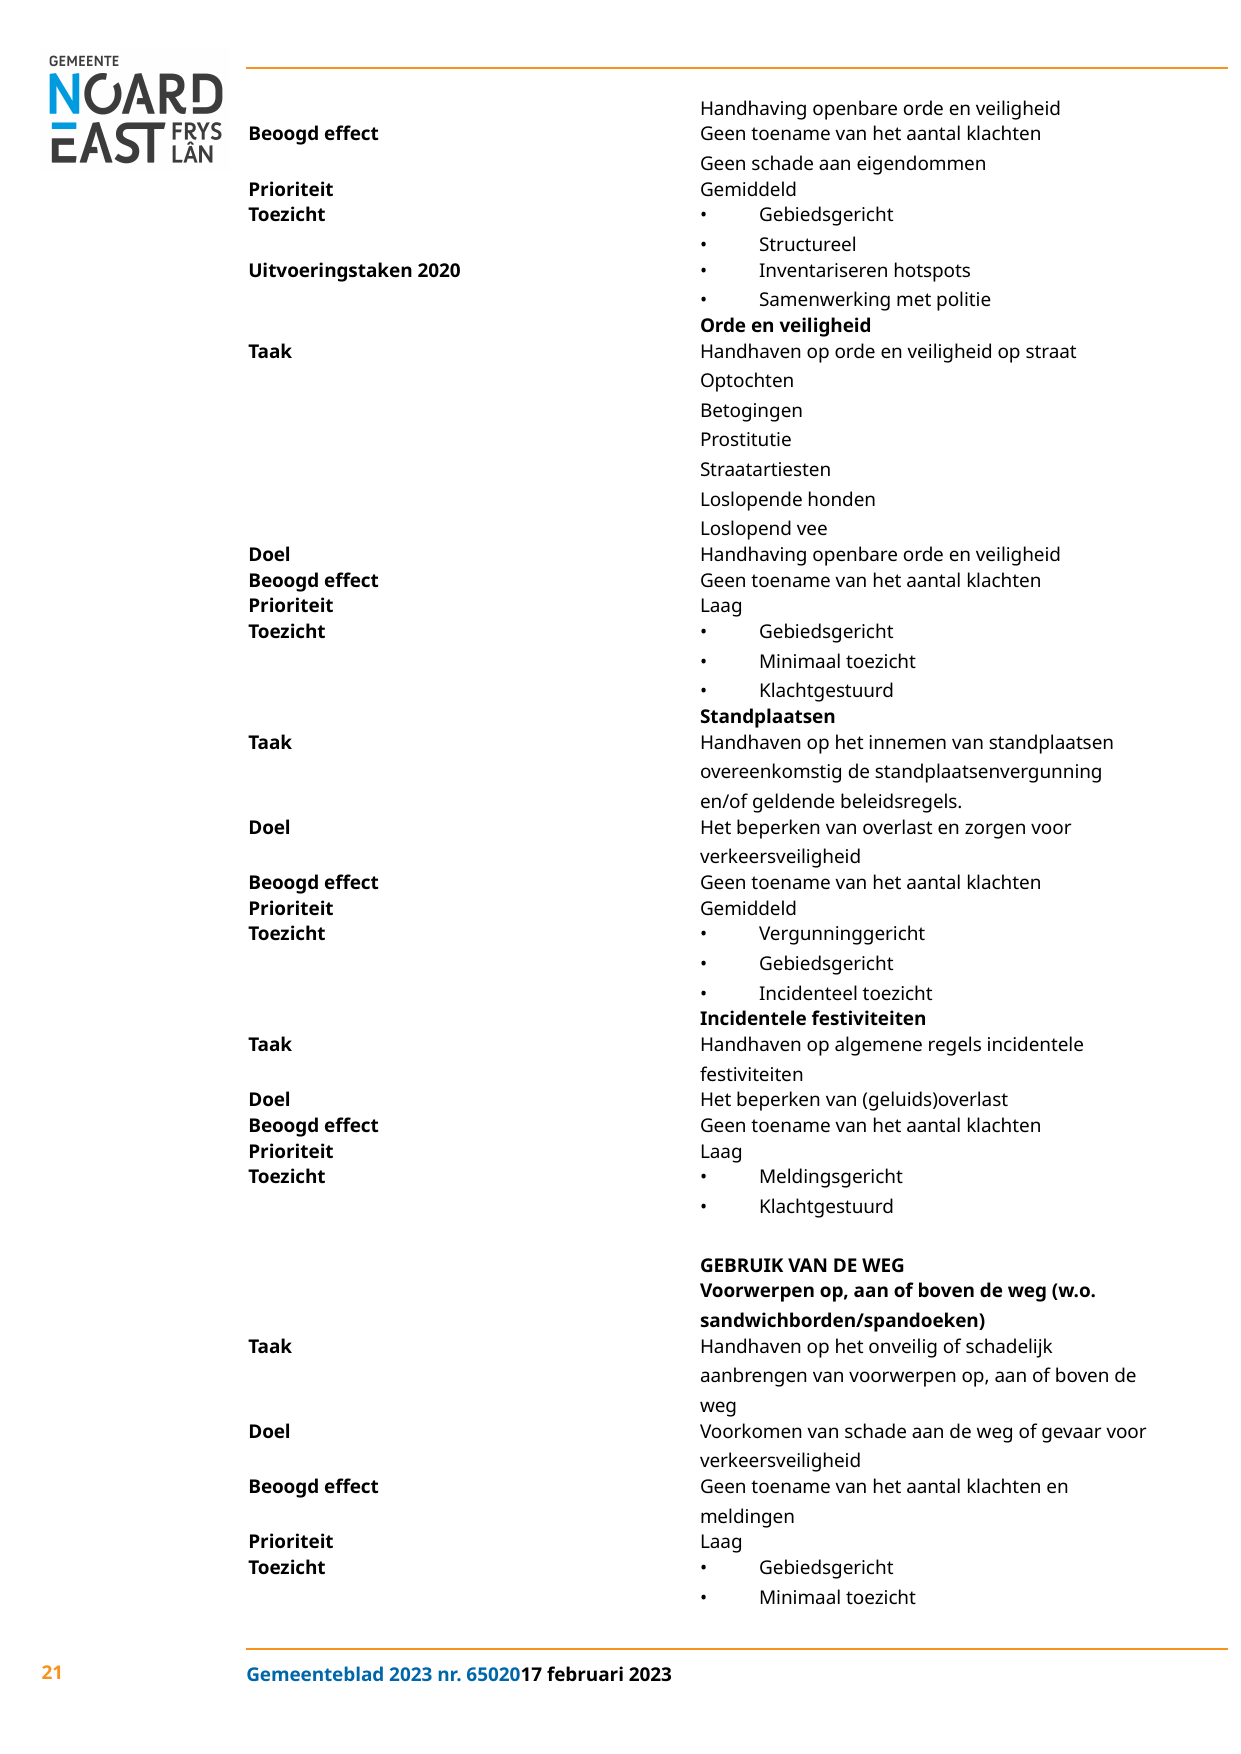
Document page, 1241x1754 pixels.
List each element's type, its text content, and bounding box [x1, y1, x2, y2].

table_cell Prioriteit [248, 1138, 700, 1164]
table_cell [248, 95, 700, 121]
table_cell Beoogd effect [248, 567, 700, 593]
table_cell Vergunninggericht Gebiedsgericht Incidenteel toezicht [700, 921, 1152, 1006]
table_cell Doel [248, 1087, 700, 1112]
table_cell Gebiedsgericht Minimaal toezicht [700, 1554, 1152, 1609]
table_cell Geen toename van het aantal klachten [700, 1112, 1152, 1138]
table_cell Handhaven op orde en veiligheid op straat Optochten Betogingen Prostitutie Straatartiesten Loslopende honden Loslopend vee [700, 338, 1152, 541]
picture [41, 47, 231, 172]
table_cell Handhaven op het innemen van standplaatsen overeenkomstig de standplaatsenvergunning en/of geldende beleidsregels. [700, 729, 1152, 814]
table_cell Prioriteit [248, 593, 700, 618]
table_cell Taak [248, 729, 700, 814]
table_cell Toezicht [248, 1554, 700, 1609]
table_cell Laag [700, 1138, 1152, 1164]
table_cell Uitvoeringstaken 2020 [248, 257, 700, 312]
table_cell [248, 1278, 700, 1333]
table_cell Prioriteit [248, 176, 700, 202]
table_cell Doel [248, 541, 700, 567]
table_cell Taak [248, 1031, 700, 1087]
table_cell Geen toename van het aantal klachten en meldingen [700, 1473, 1152, 1528]
table_cell Voorkomen van schade aan de weg of gevaar voor verkeersveiligheid [700, 1418, 1152, 1473]
table_cell Gebiedsgericht Structureel [700, 202, 1152, 257]
table_cell Taak [248, 338, 700, 541]
table_cell Standplaatsen [700, 703, 1152, 729]
table_cell Geen toename van het aantal klachten [700, 869, 1152, 895]
table_cell Geen toename van het aantal klachten Geen schade aan eigendommen [700, 121, 1152, 176]
table_cell Handhaving openbare orde en veiligheid [700, 541, 1152, 567]
table_header GEBRUIK VAN DE WEG [700, 1252, 1152, 1278]
table_cell Toezicht [248, 921, 700, 1006]
table_cell Handhaven op algemene regels incidentele festiviteiten [700, 1031, 1152, 1087]
table_cell Beoogd effect [248, 1112, 700, 1138]
table_cell [248, 312, 700, 338]
table_cell Beoogd effect [248, 869, 700, 895]
table_header [248, 1252, 700, 1278]
table_cell Orde en veiligheid [700, 312, 1152, 338]
table_cell Meldingsgericht Klachtgestuurd [700, 1164, 1152, 1219]
table_cell Gemiddeld [700, 895, 1152, 921]
table_cell Het beperken van overlast en zorgen voor verkeersveiligheid [700, 814, 1152, 869]
table_cell Laag [700, 593, 1152, 618]
table_cell Doel [248, 814, 700, 869]
table_cell [248, 1006, 700, 1031]
table_cell Prioriteit [248, 895, 700, 921]
table_cell Incidentele festiviteiten [700, 1006, 1152, 1031]
table_cell Toezicht [248, 618, 700, 703]
table_cell Geen toename van het aantal klachten [700, 567, 1152, 593]
table_cell Gebiedsgericht Minimaal toezicht Klachtgestuurd [700, 618, 1152, 703]
table_cell Het beperken van (geluids)overlast [700, 1087, 1152, 1112]
table_cell Voorwerpen op, aan of boven de weg (w.o. sandwichborden/spandoeken) [700, 1278, 1152, 1333]
table_cell Prioriteit [248, 1529, 700, 1554]
table_cell Handhaving openbare orde en veiligheid [700, 95, 1152, 121]
table_cell Gemiddeld [700, 176, 1152, 202]
table_cell Toezicht [248, 1164, 700, 1219]
table_cell Laag [700, 1529, 1152, 1554]
table_cell Beoogd effect [248, 121, 700, 176]
table_cell Handhaven op het onveilig of schadelijk aanbrengen van voorwerpen op, aan of boven de weg [700, 1333, 1152, 1418]
table_cell Toezicht [248, 202, 700, 257]
table_cell Beoogd effect [248, 1473, 700, 1528]
table_cell [248, 703, 700, 729]
table_cell Doel [248, 1418, 700, 1473]
table_cell Taak [248, 1333, 700, 1418]
table_cell Inventariseren hotspots Samenwerking met politie [700, 257, 1152, 312]
